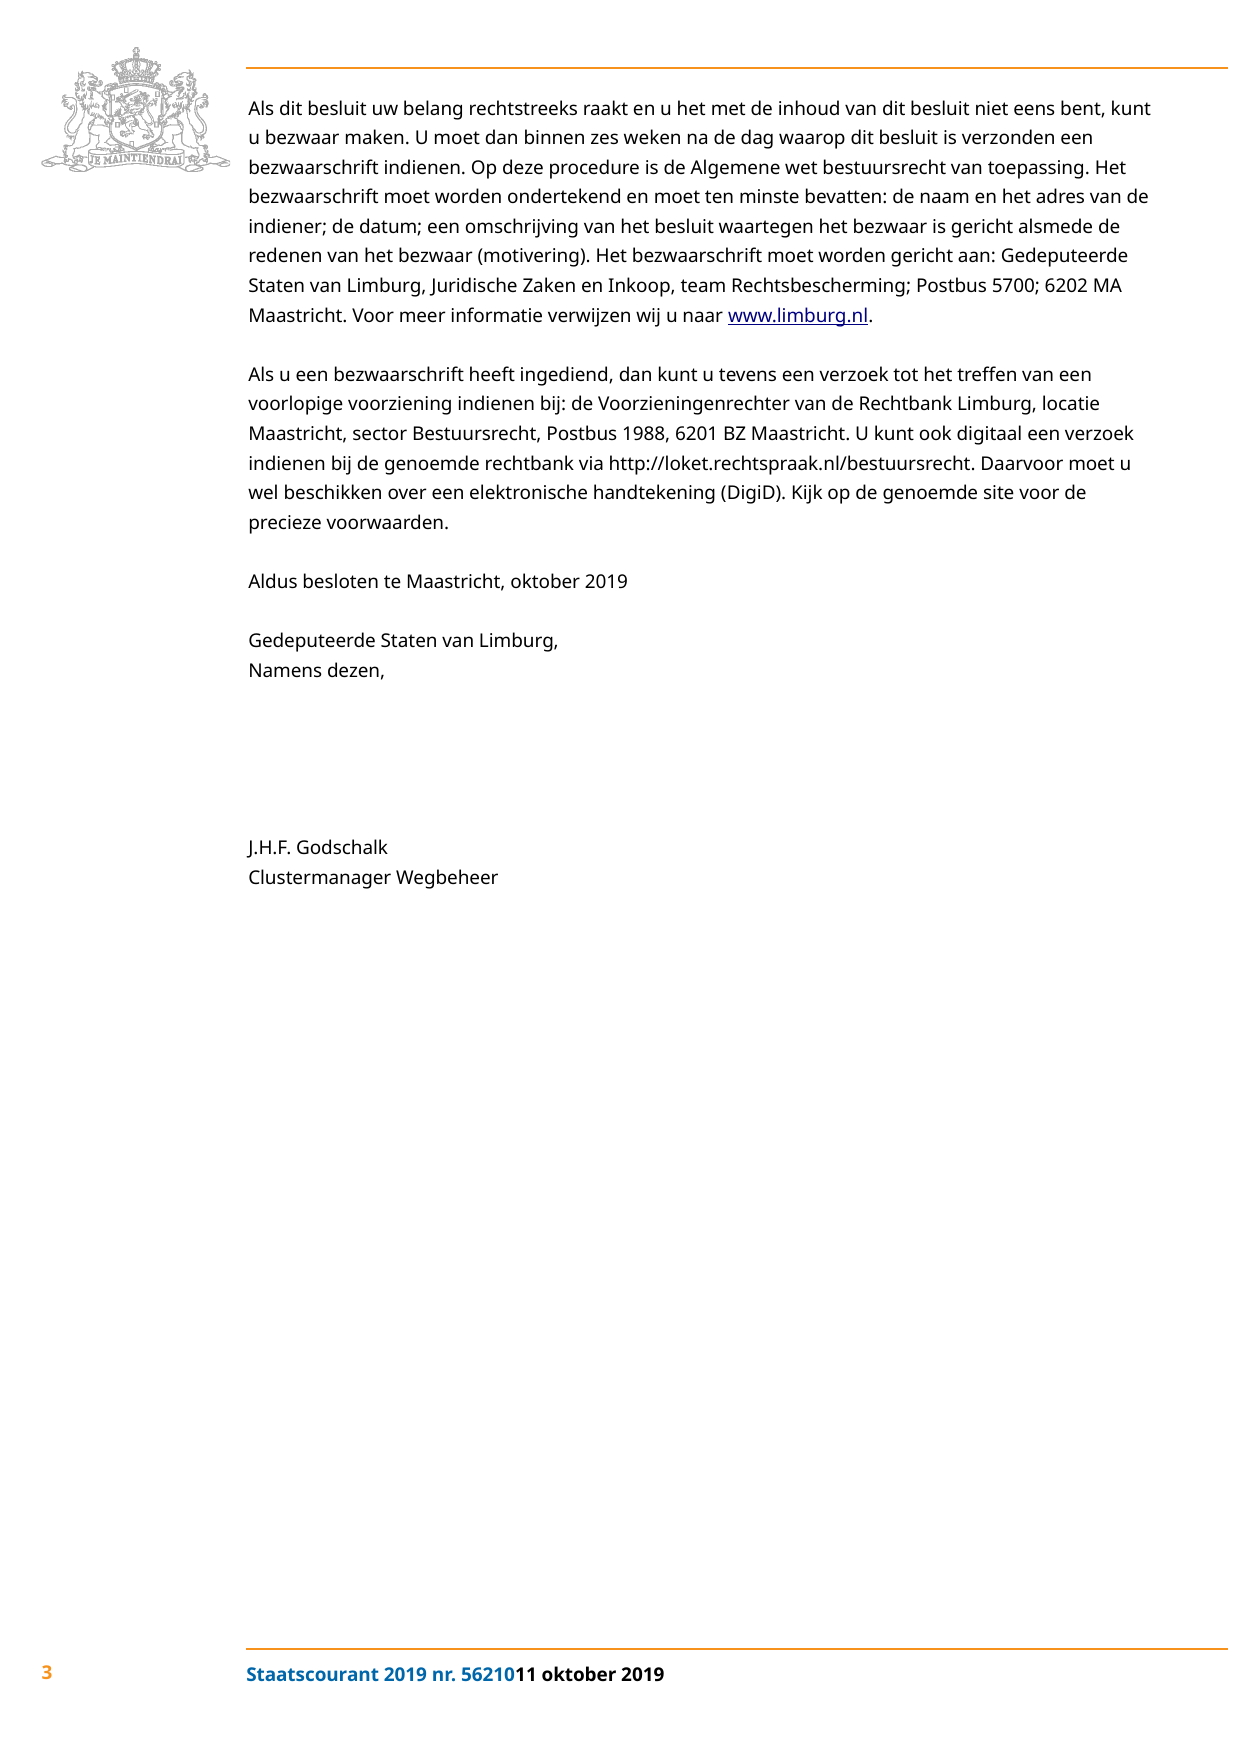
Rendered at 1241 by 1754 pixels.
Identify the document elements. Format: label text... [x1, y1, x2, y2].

text Als u een bezwaarschrift heeft ingediend, dan kunt u tevens een verzoek tot het treffen van een voorlopige voorziening indienen bij: de Voorzieningenrechter van de Rechtbank Limburg, locatie Maastricht, sector Bestuursrecht, Postbus 1988, 6201 BZ Maastricht. U kunt ook digitaal een verzoek indienen bij de genoemde rechtbank via http://loket.rechtspraak.nl/bestuursrecht. Daarvoor moet u wel beschikken over een elektronische handtekening (DigiD). Kijk op de genoemde site voor de precieze voorwaarden. [248, 361, 1152, 535]
text Gedeputeerde Staten van Limburg, [248, 627, 1152, 653]
text Aldus besloten te Maastricht, oktober 2019 [248, 568, 1152, 594]
text Namens dezen, [248, 657, 1152, 683]
text Clustermanager Wegbeheer [248, 864, 1152, 890]
picture [41, 47, 231, 172]
text J.H.F. Godschalk [248, 834, 1152, 860]
text Als dit besluit uw belang rechtstreeks raakt en u het met de inhoud van dit besluit niet eens bent, kunt u bezwaar maken. U moet dan binnen zes weken na de dag waarop dit besluit is verzonden een bezwaarschrift indienen. Op deze procedure is de Algemene wet bestuursrecht van toepassing. Het bezwaarschrift moet worden ondertekend en moet ten minste bevatten: de naam en het adres van de indiener; de datum; een omschrijving van het besluit waartegen het bezwaar is gericht alsmede de redenen van het bezwaar (motivering). Het bezwaarschrift moet worden gericht aan: Gedeputeerde Staten van Limburg, Juridische Zaken en Inkoop, team Rechtsbescherming; Postbus 5700; 6202 MA Maastricht. Voor meer informatie verwijzen wij u naar www.limburg.nl. [248, 95, 1152, 328]
